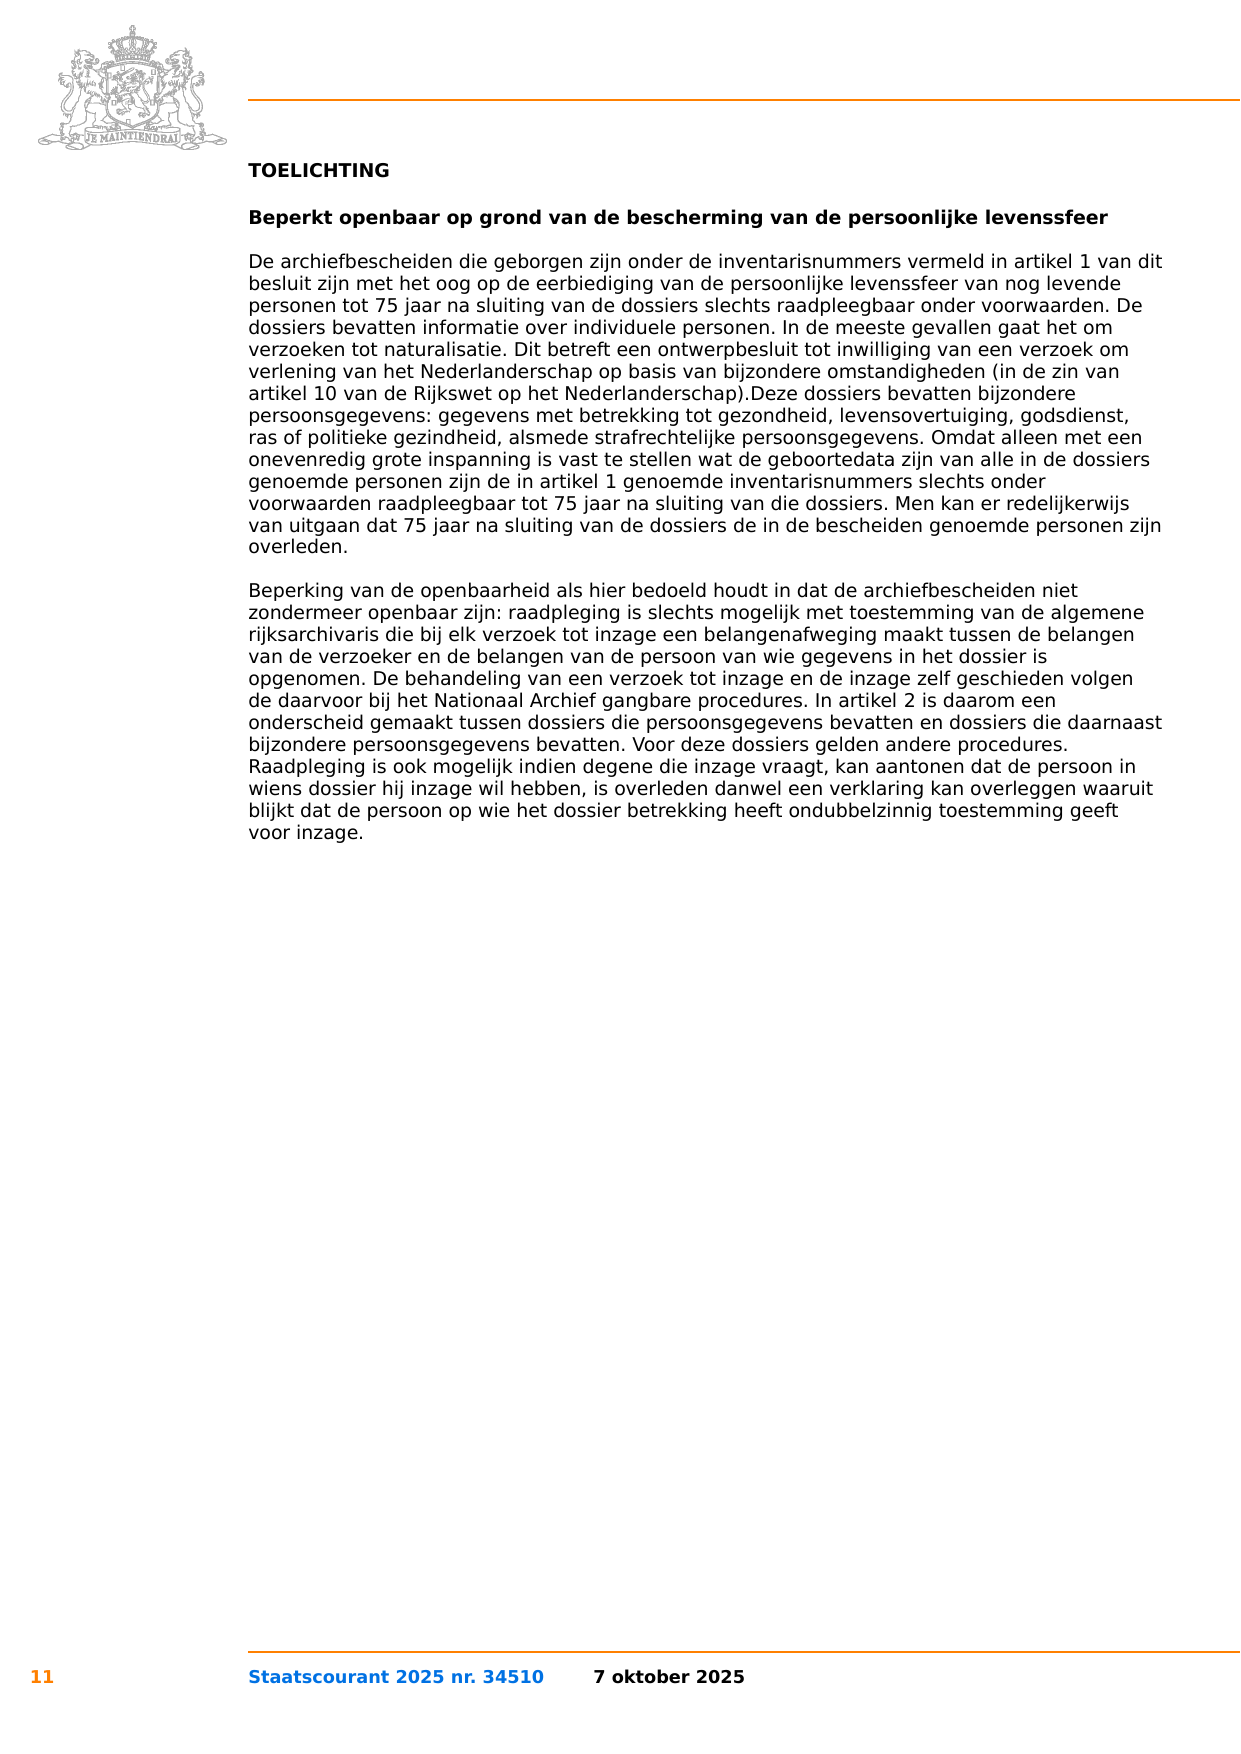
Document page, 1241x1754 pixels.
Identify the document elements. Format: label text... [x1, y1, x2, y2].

subtitle Beperkt openbaar op grond van de bescherming van de persoonlijke levenssfeer [248, 207, 1163, 229]
picture [38, 25, 227, 150]
subtitle TOELICHTING [248, 160, 1163, 182]
text Beperking van de openbaarheid als hier bedoeld houdt in dat de archiefbescheiden niet zondermeer openbaar zijn: raadpleging is slechts mogelijk met toestemming van de algemene rijksarchivaris die bij elk verzoek tot inzage een belangenafweging maakt tussen de belangen van de verzoeker en de belangen van de persoon van wie gegevens in het dossier is opgenomen. De behandeling van een verzoek tot inzage en de inzage zelf geschieden volgen de daarvoor bij het Nationaal Archief gangbare procedures. In artikel 2 is daarom een onderscheid gemaakt tussen dossiers die persoonsgegevens bevatten en dossiers die daarnaast bijzondere persoonsgegevens bevatten. Voor deze dossiers gelden andere procedures. [248, 580, 1163, 756]
text Raadpleging is ook mogelijk indien degene die inzage vraagt, kan aantonen dat de persoon in wiens dossier hij inzage wil hebben, is overleden danwel een verklaring kan overleggen waaruit blijkt dat de persoon op wie het dossier betrekking heeft ondubbelzinnig toestemming geeft voor inzage. [248, 756, 1163, 844]
text De archiefbescheiden die geborgen zijn onder de inventarisnummers vermeld in artikel 1 van dit besluit zijn met het oog op de eerbiediging van de persoonlijke levenssfeer van nog levende personen tot 75 jaar na sluiting van de dossiers slechts raadpleegbaar onder voorwaarden. De dossiers bevatten informatie over individuele personen. In de meeste gevallen gaat het om verzoeken tot naturalisatie. Dit betreft een ontwerpbesluit tot inwilliging van een verzoek om verlening van het Nederlanderschap op basis van bijzondere omstandigheden (in de zin van artikel 10 van de Rijkswet op het Nederlanderschap).Deze dossiers bevatten bijzondere persoonsgegevens: gegevens met betrekking tot gezondheid, levensovertuiging, godsdienst, ras of politieke gezindheid, alsmede strafrechtelijke persoonsgegevens. Omdat alleen met een onevenredig grote inspanning is vast te stellen wat de geboortedata zijn van alle in de dossiers genoemde personen zijn de in artikel 1 genoemde inventarisnummers slechts onder voorwaarden raadpleegbaar tot 75 jaar na sluiting van die dossiers. Men kan er redelijkerwijs van uitgaan dat 75 jaar na sluiting van de dossiers de in de bescheiden genoemde personen zijn overleden. [248, 251, 1163, 558]
